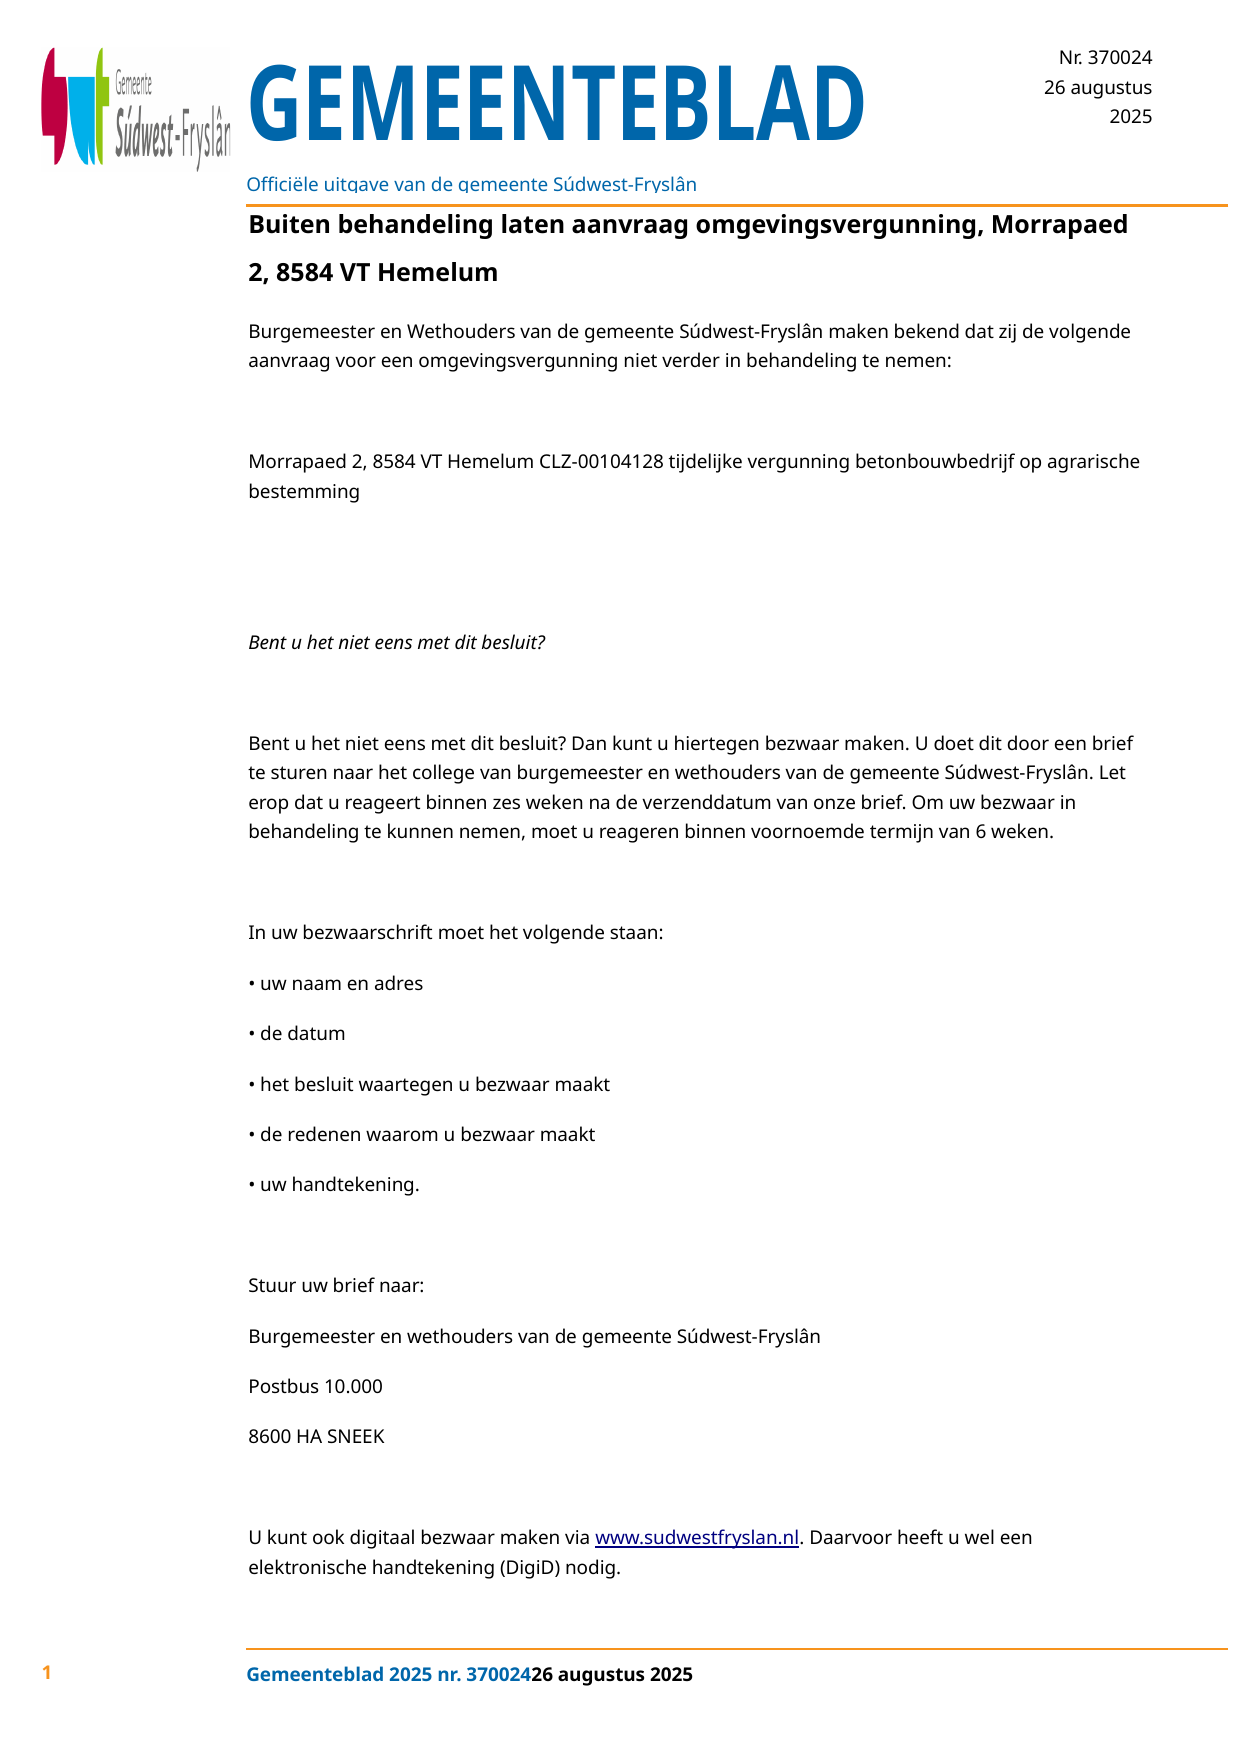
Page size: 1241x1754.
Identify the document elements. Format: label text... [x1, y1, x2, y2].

text • uw handtekening. [248, 1172, 1152, 1197]
text In uw bezwaarschrift moet het volgende staan: [248, 919, 1152, 945]
picture [41, 47, 231, 172]
text Burgemeester en Wethouders van de gemeente Súdwest-Fryslân maken bekend dat zij de volgende aanvraag voor een omgevingsvergunning niet verder in behandeling te nemen: [248, 318, 1152, 373]
text Burgemeester en wethouders van de gemeente Súdwest-Fryslân [248, 1323, 1152, 1349]
text • het besluit waartegen u bezwaar maakt [248, 1071, 1152, 1097]
text Buiten behandeling laten aanvraag omgevingsvergunning, Morrapaed 2, 8584 VT Hemelum [248, 207, 1152, 288]
text • uw naam en adres [248, 970, 1152, 996]
text Postbus 10.000 [248, 1373, 1152, 1399]
text Bent u het niet eens met dit besluit? [248, 629, 1152, 655]
text • de datum [248, 1020, 1152, 1046]
text U kunt ook digitaal bezwaar maken via www.sudwestfryslan.nl. Daarvoor heeft u wel een elektronische handtekening (DigiD) nodig. [248, 1524, 1152, 1580]
text Stuur uw brief naar: [248, 1272, 1152, 1298]
text 8600 HA SNEEK [248, 1424, 1152, 1449]
text Bent u het niet eens met dit besluit? Dan kunt u hiertegen bezwaar maken. U doet dit door een brief te sturen naar het college van burgemeester en wethouders van de gemeente Súdwest-Fryslân. Let erop dat u reageert binnen zes weken na de verzenddatum van onze brief. Om uw bezwaar in behandeling te kunnen nemen, moet u reageren binnen voornoemde termijn van 6 weken. [248, 730, 1152, 844]
text • de redenen waarom u bezwaar maakt [248, 1121, 1152, 1147]
text Morrapaed 2, 8584 VT Hemelum CLZ-00104128 tijdelijke vergunning betonbouwbedrijf op agrarische bestemming [248, 448, 1152, 504]
